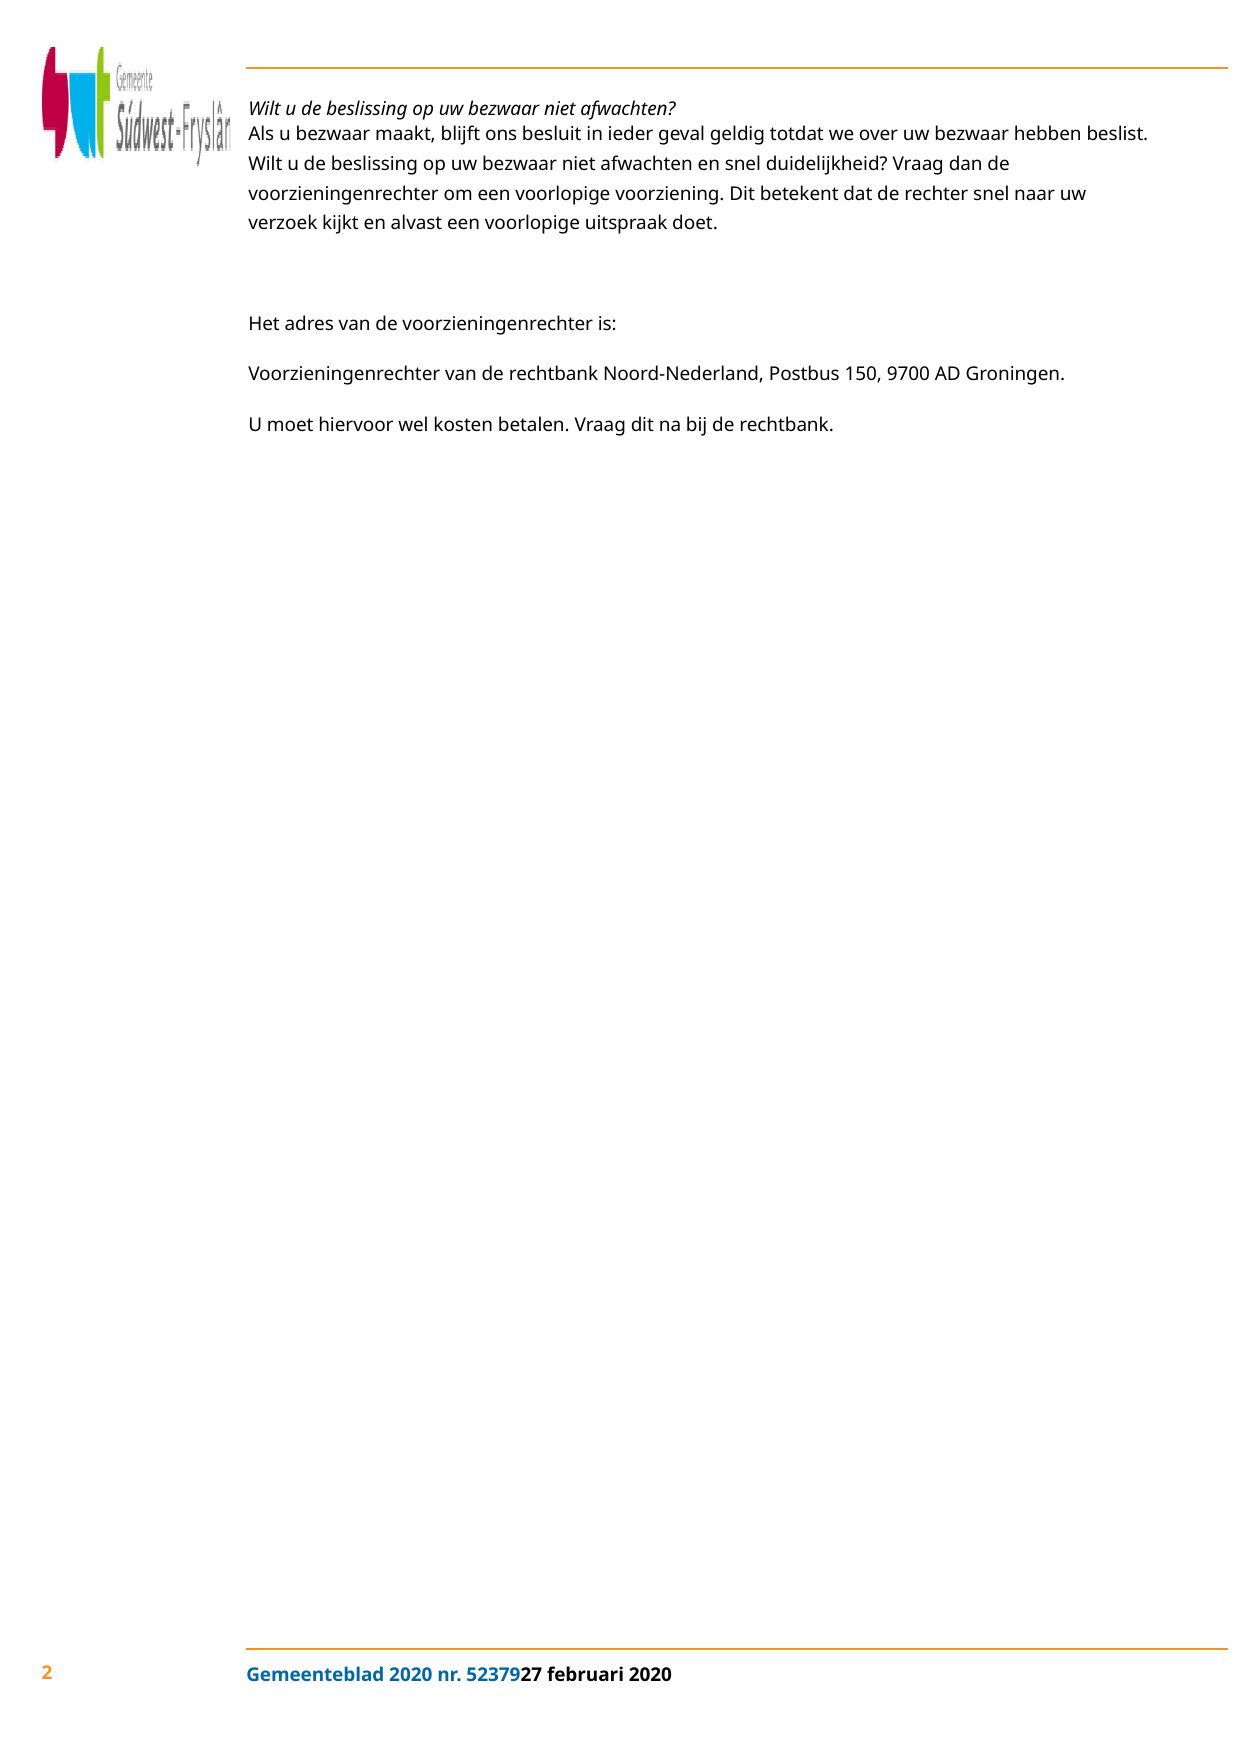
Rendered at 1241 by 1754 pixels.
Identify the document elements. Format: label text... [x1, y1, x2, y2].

text Het adres van de voorzieningenrechter is: [248, 310, 1152, 336]
text Voorzieningenrechter van de rechtbank Noord-Nederland, Postbus 150, 9700 AD Groningen. [248, 361, 1152, 386]
text Wilt u de beslissing op uw bezwaar niet afwachten? [248, 95, 1152, 121]
text Als u bezwaar maakt, blijft ons besluit in ieder geval geldig totdat we over uw bezwaar hebben beslist. Wilt u de beslissing op uw bezwaar niet afwachten en snel duidelijkheid? Vraag dan de voorzieningenrechter om een voorlopige voorziening. Dit betekent dat de rechter snel naar uw verzoek kijkt en alvast een voorlopige uitspraak doet. [248, 121, 1152, 235]
picture [41, 47, 231, 172]
text U moet hiervoor wel kosten betalen. Vraag dit na bij de rechtbank. [248, 411, 1152, 437]
